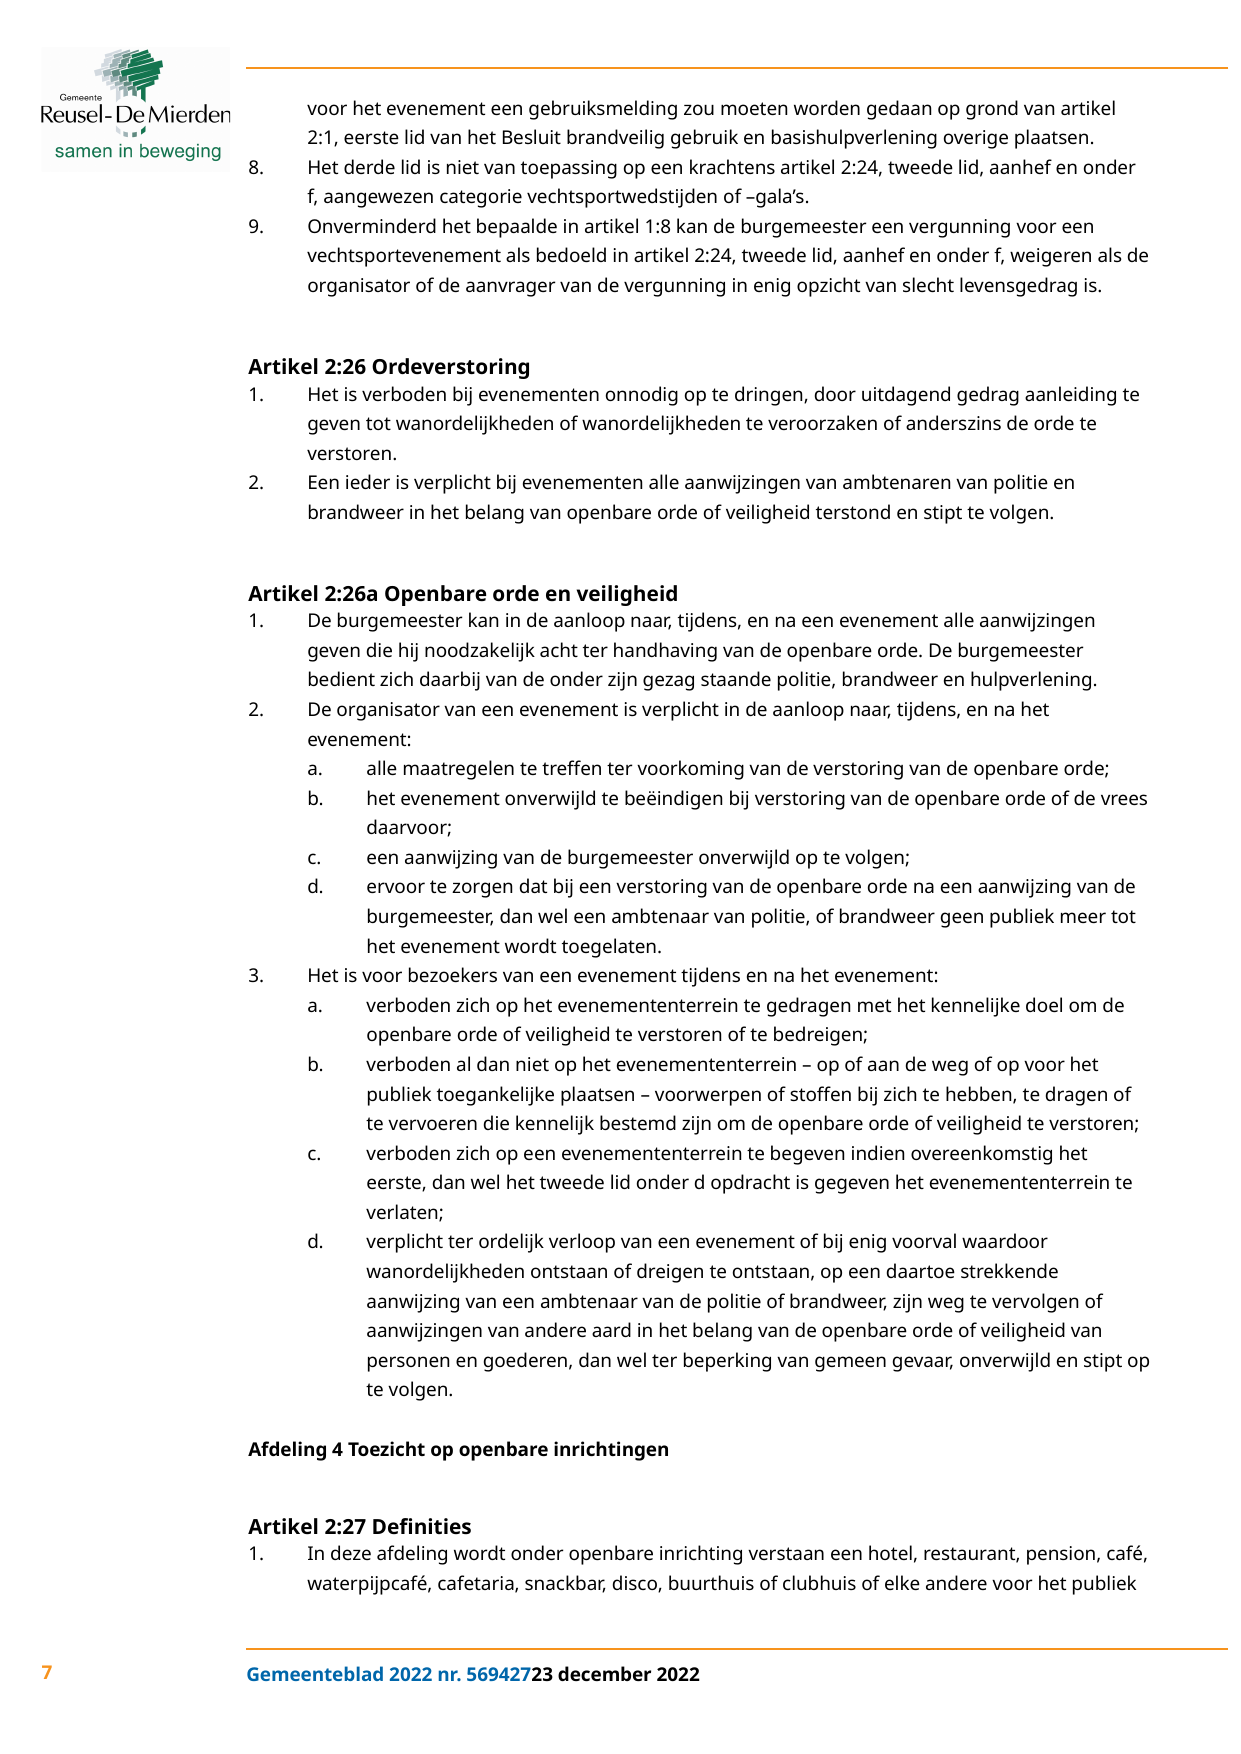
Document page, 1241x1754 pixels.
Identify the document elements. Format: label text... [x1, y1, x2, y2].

list ervoor te zorgen dat bij een verstoring van de openbare orde na een aanwijzing van de burgemeester, dan wel een ambtenaar van politie, of brandweer geen publiek meer tot het evenement wordt toegelaten. [307, 874, 1152, 959]
text Artikel 2:26 Ordeverstoring [248, 352, 1152, 381]
list een aanwijzing van de burgemeester onverwijld op te volgen; [307, 844, 1152, 870]
list De organisator van een evenement is verplicht in de aanloop naar, tijdens, en na het evenement: [248, 696, 1152, 752]
picture [41, 47, 231, 172]
list Een ieder is verplicht bij evenementen alle aanwijzingen van ambtenaren van politie en brandweer in het belang van openbare orde of veiligheid terstond en stipt te volgen. [248, 469, 1152, 525]
text Artikel 2:26a Openbare orde en veiligheid [248, 579, 1152, 607]
list verboden al dan niet op het evenemententerrein – op of aan de weg of op voor het publiek toegankelijke plaatsen – voorwerpen of stoffen bij zich te hebben, te dragen of te vervoeren die kennelijk bestemd zijn om de openbare orde of veiligheid te verstoren; [307, 1051, 1152, 1136]
list voor het evenement een gebruiksmelding zou moeten worden gedaan op grond van artikel 2:1, eerste lid van het Besluit brandveilig gebruik en basishulpverlening overige plaatsen. [248, 95, 1152, 150]
text Artikel 2:27 Definities [248, 1512, 1152, 1540]
list Het is verboden bij evenementen onnodig op te dringen, door uitdagend gedrag aanleiding te geven tot wanordelijkheden of wanordelijkheden te veroorzaken of anderszins de orde te verstoren. [248, 381, 1152, 466]
list het evenement onverwijld te beëindigen bij verstoring van de openbare orde of de vrees daarvoor; [307, 785, 1152, 840]
list De burgemeester kan in de aanloop naar, tijdens, en na een evenement alle aanwijzingen geven die hij noodzakelijk acht ter handhaving van de openbare orde. De burgemeester bedient zich daarbij van de onder zijn gezag staande politie, brandweer en hulpverlening. [248, 607, 1152, 692]
list alle maatregelen te treffen ter voorkoming van de verstoring van de openbare orde; [307, 755, 1152, 781]
list Het derde lid is niet van toepassing op een krachtens artikel 2:24, tweede lid, aanhef en onder f, aangewezen categorie vechtsportwedstijden of –gala’s. [248, 154, 1152, 209]
list verboden zich op het evenemententerrein te gedragen met het kennelijke doel om de openbare orde of veiligheid te verstoren of te bedreigen; [307, 992, 1152, 1047]
list Het is voor bezoekers van een evenement tijdens en na het evenement: [248, 962, 1152, 988]
list Onverminderd het bepaalde in artikel 1:8 kan de burgemeester een vergunning voor een vechtsportevenement als bedoeld in artikel 2:24, tweede lid, aanhef en onder f, weigeren als de organisator of de aanvrager van de vergunning in enig opzicht van slecht levensgedrag is. [248, 213, 1152, 298]
list verboden zich op een evenemententerrein te begeven indien overeenkomstig het eerste, dan wel het tweede lid onder d opdracht is gegeven het evenemententerrein te verlaten; [307, 1140, 1152, 1225]
list verplicht ter ordelijk verloop van een evenement of bij enig voorval waardoor wanordelijkheden ontstaan of dreigen te ontstaan, op een daartoe strekkende aanwijzing van een ambtenaar van de politie of brandweer, zijn weg te vervolgen of aanwijzingen van andere aard in het belang van de openbare orde of veiligheid van personen en goederen, dan wel ter beperking van gemeen gevaar, onverwijld en stipt op te volgen. [307, 1229, 1152, 1402]
text Afdeling 4 Toezicht op openbare inrichtingen [248, 1436, 1152, 1462]
list In deze afdeling wordt onder openbare inrichting verstaan een hotel, restaurant, pension, café, waterpijpcafé, cafetaria, snackbar, disco, buurthuis of clubhuis of elke andere voor het publiek [248, 1540, 1152, 1596]
